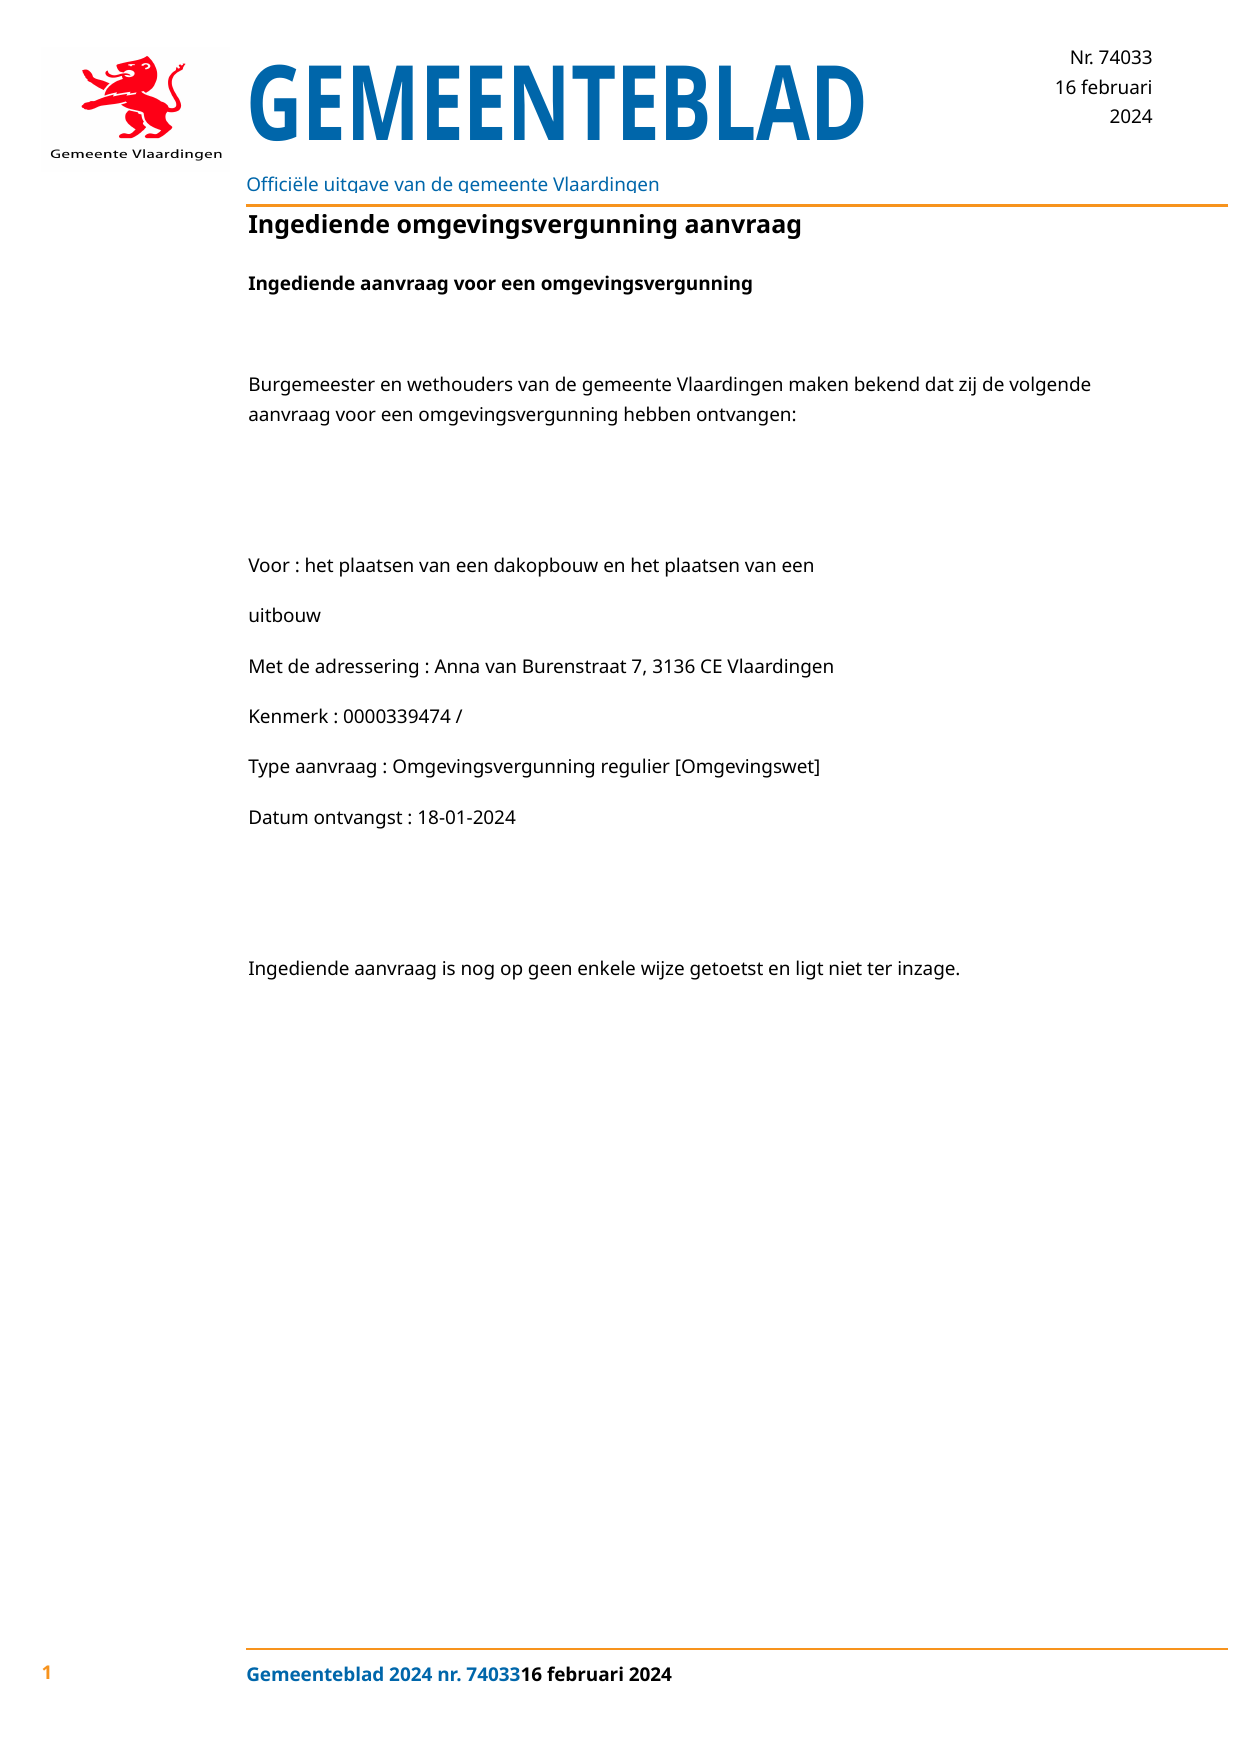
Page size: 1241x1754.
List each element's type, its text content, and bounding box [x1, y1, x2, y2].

text Ingediende omgevingsvergunning aanvraag [248, 207, 1152, 241]
text Met de adressering : Anna van Burenstraat 7, 3136 CE Vlaardingen [248, 653, 1152, 678]
text Burgemeester en wethouders van de gemeente Vlaardingen maken bekend dat zij de volgende aanvraag voor een omgevingsvergunning hebben ontvangen: [248, 371, 1152, 426]
picture [41, 47, 231, 172]
text Voor : het plaatsen van een dakopbouw en het plaatsen van een [248, 552, 1152, 578]
text uitbouw [248, 602, 1152, 628]
text Ingediende aanvraag voor een omgevingsvergunning [248, 270, 1152, 296]
text Datum ontvangst : 18-01-2024 [248, 804, 1152, 830]
text Kenmerk : 0000339474 / [248, 703, 1152, 729]
text Type aanvraag : Omgevingsvergunning regulier [Omgevingswet] [248, 754, 1152, 779]
text Ingediende aanvraag is nog op geen enkele wijze getoetst en ligt niet ter inzage. [248, 955, 1152, 981]
